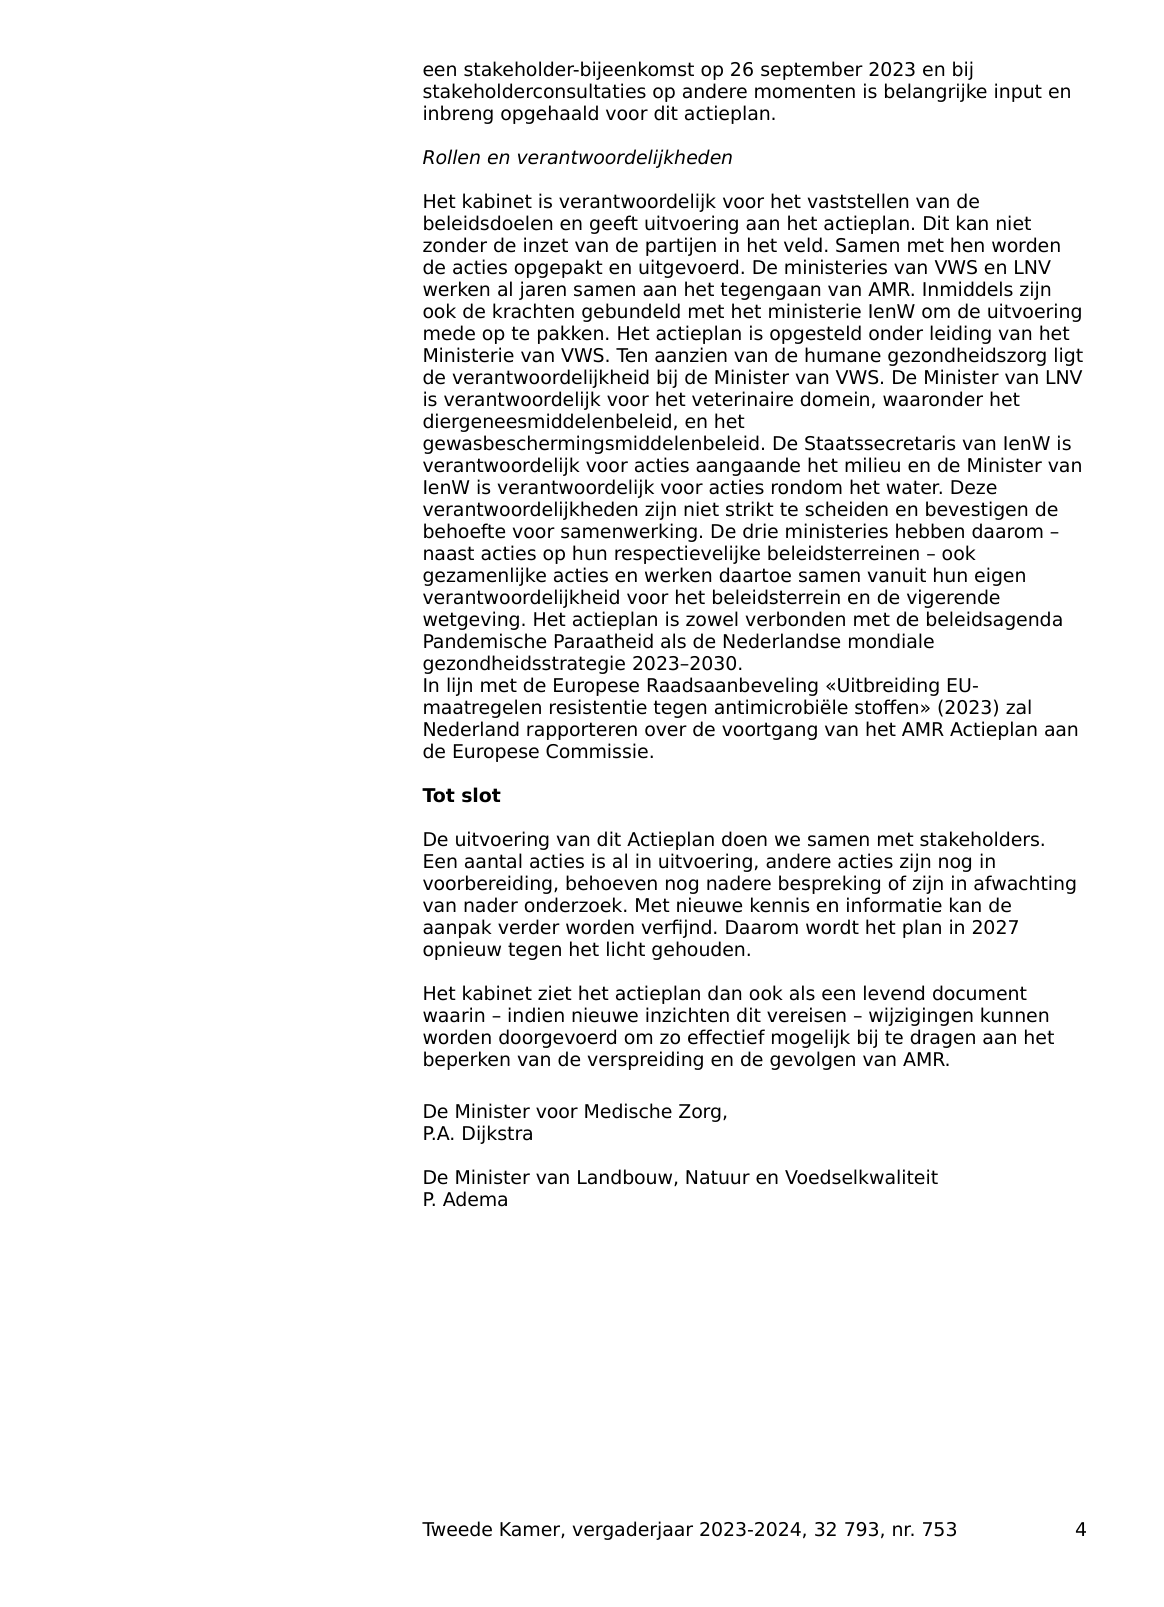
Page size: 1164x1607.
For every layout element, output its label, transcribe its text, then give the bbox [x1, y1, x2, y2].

text De uitvoering van dit Actieplan doen we samen met stakeholders. Een aantal acties is al in uitvoering, andere acties zijn nog in voorbereiding, behoeven nog nadere bespreking of zijn in afwachting van nader onderzoek. Met nieuwe kennis en informatie kan de aanpak verder worden verfijnd. Daarom wordt het plan in 2027 opnieuw tegen het licht gehouden. [422, 829, 1087, 961]
text Het kabinet ziet het actieplan dan ook als een levend document waarin – indien nieuwe inzichten dit vereisen – wijzigingen kunnen worden doorgevoerd om zo effectief mogelijk bij te dragen aan het beperken van de verspreiding en de gevolgen van AMR. [422, 983, 1087, 1071]
subtitle Rollen en verantwoordelijkheden [422, 147, 1087, 169]
subtitle Tot slot [422, 785, 1087, 807]
text Het kabinet is verantwoordelijk voor het vaststellen van de beleidsdoelen en geeft uitvoering aan het actieplan. Dit kan niet zonder de inzet van de partijen in het veld. Samen met hen worden de acties opgepakt en uitgevoerd. De ministeries van VWS en LNV werken al jaren samen aan het tegengaan van AMR. Inmiddels zijn ook de krachten gebundeld met het ministerie IenW om de uitvoering mede op te pakken. Het actieplan is opgesteld onder leiding van het Ministerie van VWS. Ten aanzien van de humane gezondheidszorg ligt de verantwoordelijkheid bij de Minister van VWS. De Minister van LNV is verantwoordelijk voor het veterinaire domein, waaronder het diergeneesmiddelenbeleid, en het gewasbeschermingsmiddelenbeleid. De Staatssecretaris van IenW is verantwoordelijk voor acties aangaande het milieu en de Minister van IenW is verantwoordelijk voor acties rondom het water. Deze verantwoordelijkheden zijn niet strikt te scheiden en bevestigen de behoefte voor samenwerking. De drie ministeries hebben daarom – naast acties op hun respectievelijke beleidsterreinen – ook gezamenlijke acties en werken daartoe samen vanuit hun eigen verantwoordelijkheid voor het beleidsterrein en de vigerende wetgeving. Het actieplan is zowel verbonden met de beleidsagenda Pandemische Paraatheid als de Nederlandse mondiale gezondheidsstrategie 2023–2030. [422, 191, 1087, 675]
text De Minister van Landbouw, Natuur en Voedselkwaliteit P. Adema [422, 1167, 1087, 1211]
text een stakeholder-bijeenkomst op 26 september 2023 en bij stakeholderconsultaties op andere momenten is belangrijke input en inbreng opgehaald voor dit actieplan. [422, 59, 1087, 125]
text De Minister voor Medische Zorg, P.A. Dijkstra [422, 1101, 1087, 1145]
text In lijn met de Europese Raadsaanbeveling «Uitbreiding EU-maatregelen resistentie tegen antimicrobiële stoffen» (2023) zal Nederland rapporteren over de voortgang van het AMR Actieplan aan de Europese Commissie. [422, 675, 1087, 763]
